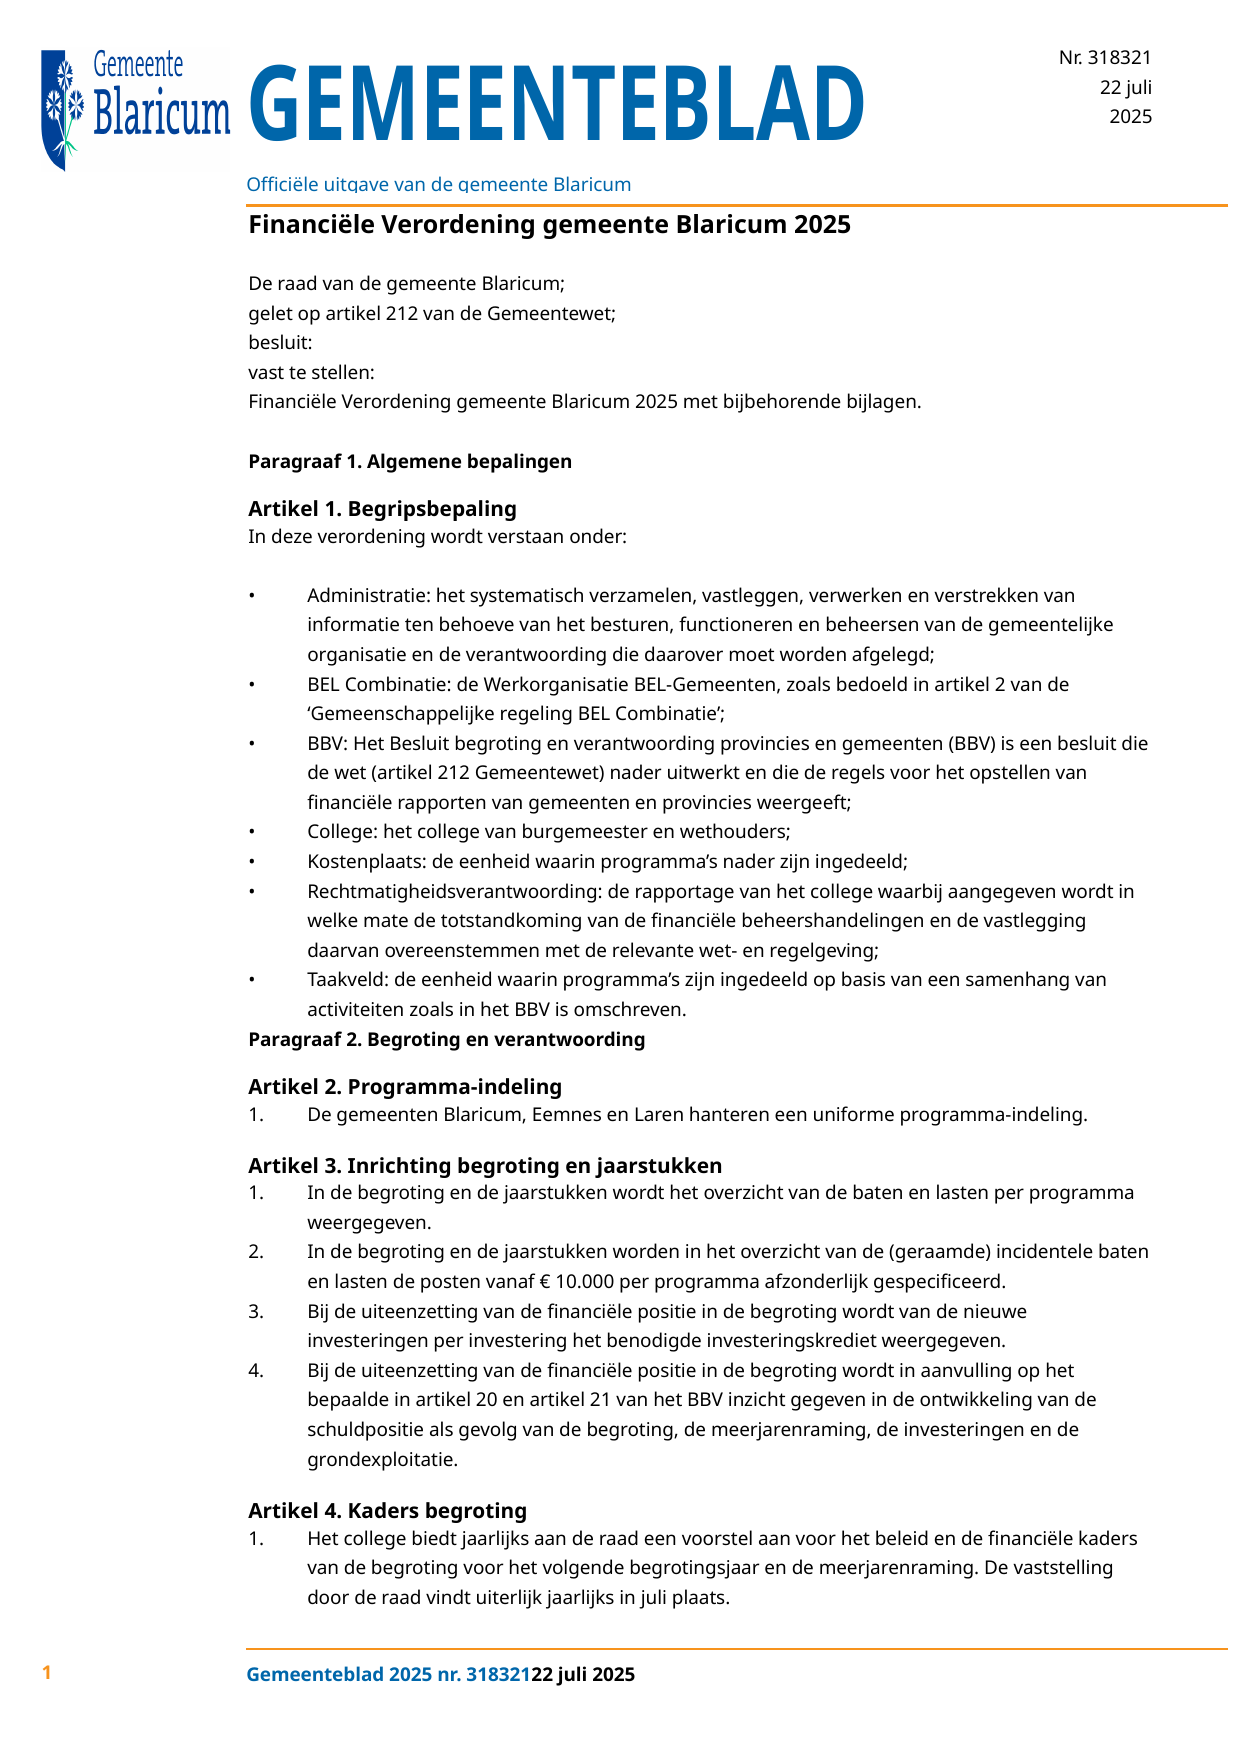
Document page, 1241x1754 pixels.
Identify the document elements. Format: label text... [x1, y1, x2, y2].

text Artikel 4. Kaders begroting [248, 1496, 1152, 1525]
list Administratie: het systematisch verzamelen, vastleggen, verwerken en verstrekken van informatie ten behoeve van het besturen, functioneren en beheersen van de gemeentelijke organisatie en de verantwoording die daarover moet worden afgelegd; [248, 582, 1152, 667]
list College: het college van burgemeester en wethouders; [248, 819, 1152, 844]
text Artikel 3. Inrichting begroting en jaarstukken [248, 1151, 1152, 1179]
text Artikel 1. Begripsbepaling [248, 494, 1152, 523]
list BEL Combinatie: de Werkorganisatie BEL-Gemeenten, zoals bedoeld in artikel 2 van de ‘Gemeenschappelijke regeling BEL Combinatie’; [248, 671, 1152, 726]
list Bij de uiteenzetting van de financiële positie in de begroting wordt van de nieuwe investeringen per investering het benodigde investeringskrediet weergegeven. [248, 1298, 1152, 1353]
list In de begroting en de jaarstukken worden in het overzicht van de (geraamde) incidentele baten en lasten de posten vanaf € 10.000 per programma afzonderlijk gespecificeerd. [248, 1239, 1152, 1294]
text De raad van de gemeente Blaricum; [248, 270, 1152, 296]
text Financiële Verordening gemeente Blaricum 2025 met bijbehorende bijlagen. [248, 389, 1152, 414]
text Paragraaf 2. Begroting en verantwoording [248, 1026, 1152, 1051]
list Rechtmatigheidsverantwoording: de rapportage van het college waarbij aangegeven wordt in welke mate de totstandkoming van de financiële beheershandelingen en de vastlegging daarvan overeenstemmen met de relevante wet- en regelgeving; [248, 878, 1152, 963]
list Kostenplaats: de eenheid waarin programma’s nader zijn ingedeeld; [248, 848, 1152, 874]
text vast te stellen: [248, 359, 1152, 385]
list Taakveld: de eenheid waarin programma’s zijn ingedeeld op basis van een samenhang van activiteiten zoals in het BBV is omschreven. [248, 967, 1152, 1022]
list BBV: Het Besluit begroting en verantwoording provincies en gemeenten (BBV) is een besluit die de wet (artikel 212 Gemeentewet) nader uitwerkt en die de regels voor het opstellen van financiële rapporten van gemeenten en provincies weergeeft; [248, 730, 1152, 815]
text Paragraaf 1. Algemene bepalingen [248, 448, 1152, 473]
list De gemeenten Blaricum, Eemnes en Laren hanteren een uniforme programma-indeling. [248, 1101, 1152, 1126]
text Financiële Verordening gemeente Blaricum 2025 [248, 207, 1152, 241]
picture [41, 47, 231, 172]
list Het college biedt jaarlijks aan de raad een voorstel aan voor het beleid en de financiële kaders van de begroting voor het volgende begrotingsjaar en de meerjarenraming. De vaststelling door de raad vindt uiterlijk jaarlijks in juli plaats. [248, 1525, 1152, 1609]
text besluit: [248, 329, 1152, 355]
list Bij de uiteenzetting van de financiële positie in de begroting wordt in aanvulling op het bepaalde in artikel 20 en artikel 21 van het BBV inzicht gegeven in de ontwikkeling van de schuldpositie als gevolg van de begroting, de meerjarenraming, de investeringen en de grondexploitatie. [248, 1357, 1152, 1472]
text gelet op artikel 212 van de Gemeentewet; [248, 300, 1152, 326]
text Artikel 2. Programma-indeling [248, 1072, 1152, 1101]
text In deze verordening wordt verstaan onder: [248, 523, 1152, 548]
list In de begroting en de jaarstukken wordt het overzicht van de baten en lasten per programma weergegeven. [248, 1179, 1152, 1235]
